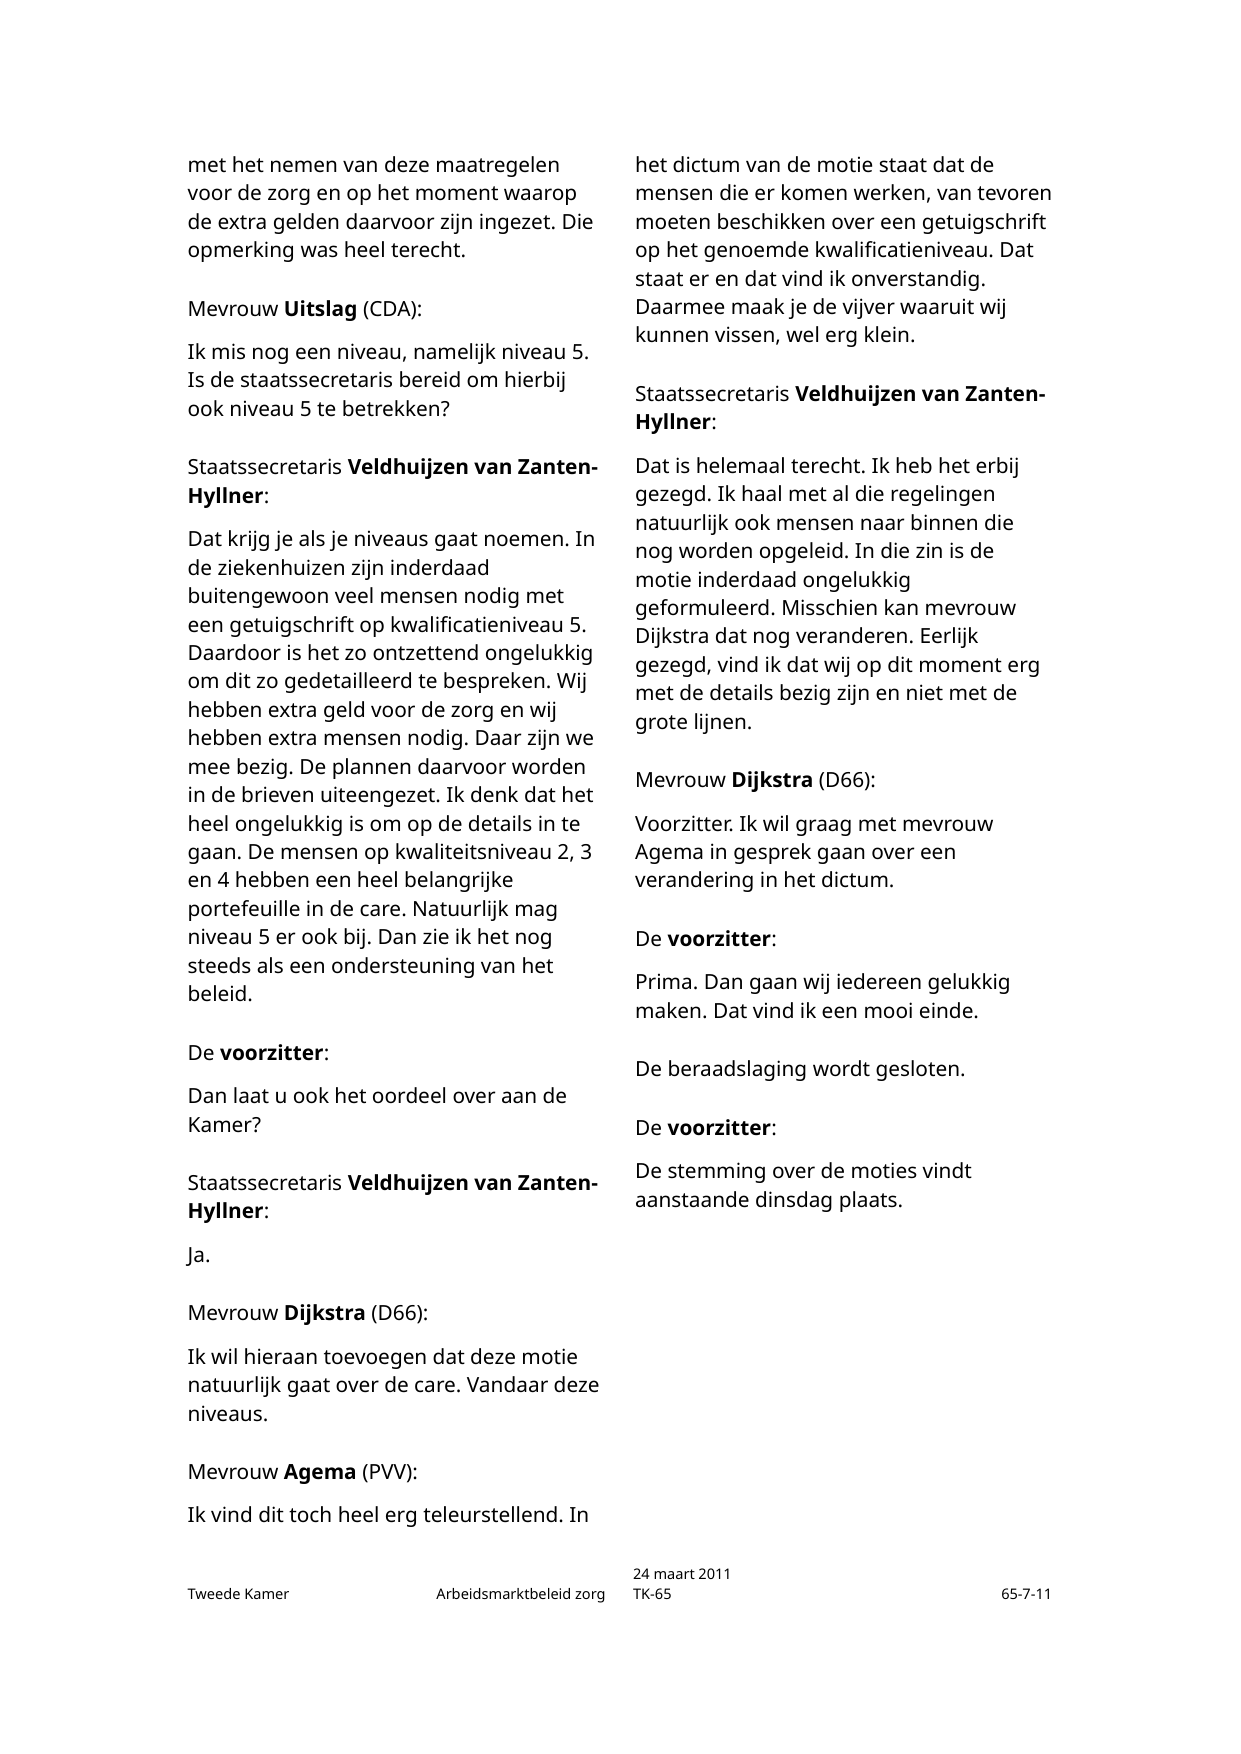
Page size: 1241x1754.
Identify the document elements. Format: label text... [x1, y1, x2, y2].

text Staatssecretaris Veldhuijzen van Zanten-Hyllner: [187, 1168, 605, 1225]
text Staatssecretaris Veldhuijzen van Zanten-Hyllner: [635, 379, 1053, 436]
text Ja. [187, 1240, 605, 1268]
text Dan laat u ook het oordeel over aan de Kamer? [187, 1081, 605, 1138]
text met het nemen van deze maatregelen voor de zorg en op het moment waarop de extra gelden daarvoor zijn ingezet. Die opmerking was heel terecht. [187, 150, 605, 264]
text Mevrouw Uitslag (CDA): [187, 294, 605, 322]
text Mevrouw Dijkstra (D66): [635, 765, 1053, 794]
text De beraadslaging wordt gesloten. [635, 1054, 1053, 1083]
text Mevrouw Agema (PVV): [187, 1457, 605, 1486]
text Prima. Dan gaan wij iedereen gelukkig maken. Dat vind ik een mooi einde. [635, 967, 1053, 1024]
text De voorzitter: [635, 924, 1053, 952]
text De stemming over de moties vindt aanstaande dinsdag plaats. [635, 1156, 1053, 1213]
text De voorzitter: [635, 1113, 1053, 1141]
text De voorzitter: [187, 1038, 605, 1066]
text Ik mis nog een niveau, namelijk niveau 5. Is de staatssecretaris bereid om hierbij ook niveau 5 te betrekken? [187, 337, 605, 422]
text Voorzitter. Ik wil graag met mevrouw Agema in gesprek gaan over een verandering in het dictum. [635, 809, 1053, 894]
text Dat krijg je als je niveaus gaat noemen. In de ziekenhuizen zijn inderdaad buitengewoon veel mensen nodig met een getuigschrift op kwalificatieniveau 5. Daardoor is het zo ontzettend ongelukkig om dit zo gedetailleerd te bespreken. Wij hebben extra geld voor de zorg en wij hebben extra mensen nodig. Daar zijn we mee bezig. De plannen daarvoor worden in de brieven uiteengezet. Ik denk dat het heel ongelukkig is om op de details in te gaan. De mensen op kwaliteitsniveau 2, 3 en 4 hebben een heel belangrijke portefeuille in de care. Natuurlijk mag niveau 5 er ook bij. Dan zie ik het nog steeds als een ondersteuning van het beleid. [187, 524, 605, 1008]
text Ik wil hieraan toevoegen dat deze motie natuurlijk gaat over de care. Vandaar deze niveaus. [187, 1342, 605, 1427]
text Dat is helemaal terecht. Ik heb het erbij gezegd. Ik haal met al die regelingen natuurlijk ook mensen naar binnen die nog worden opgeleid. In die zin is de motie inderdaad ongelukkig geformuleerd. Misschien kan mevrouw Dijkstra dat nog veranderen. Eerlijk gezegd, vind ik dat wij op dit moment erg met de details bezig zijn en niet met de grote lijnen. [635, 451, 1053, 735]
text Mevrouw Dijkstra (D66): [187, 1298, 605, 1327]
text het dictum van de motie staat dat de mensen die er komen werken, van tevoren moeten beschikken over een getuigschrift op het genoemde kwalificatieniveau. Dat staat er en dat vind ik onverstandig. Daarmee maak je de vijver waaruit wij kunnen vissen, wel erg klein. [635, 150, 1053, 349]
text Ik vind dit toch heel erg teleurstellend. In [187, 1501, 605, 1529]
text Staatssecretaris Veldhuijzen van Zanten-Hyllner: [187, 452, 605, 509]
